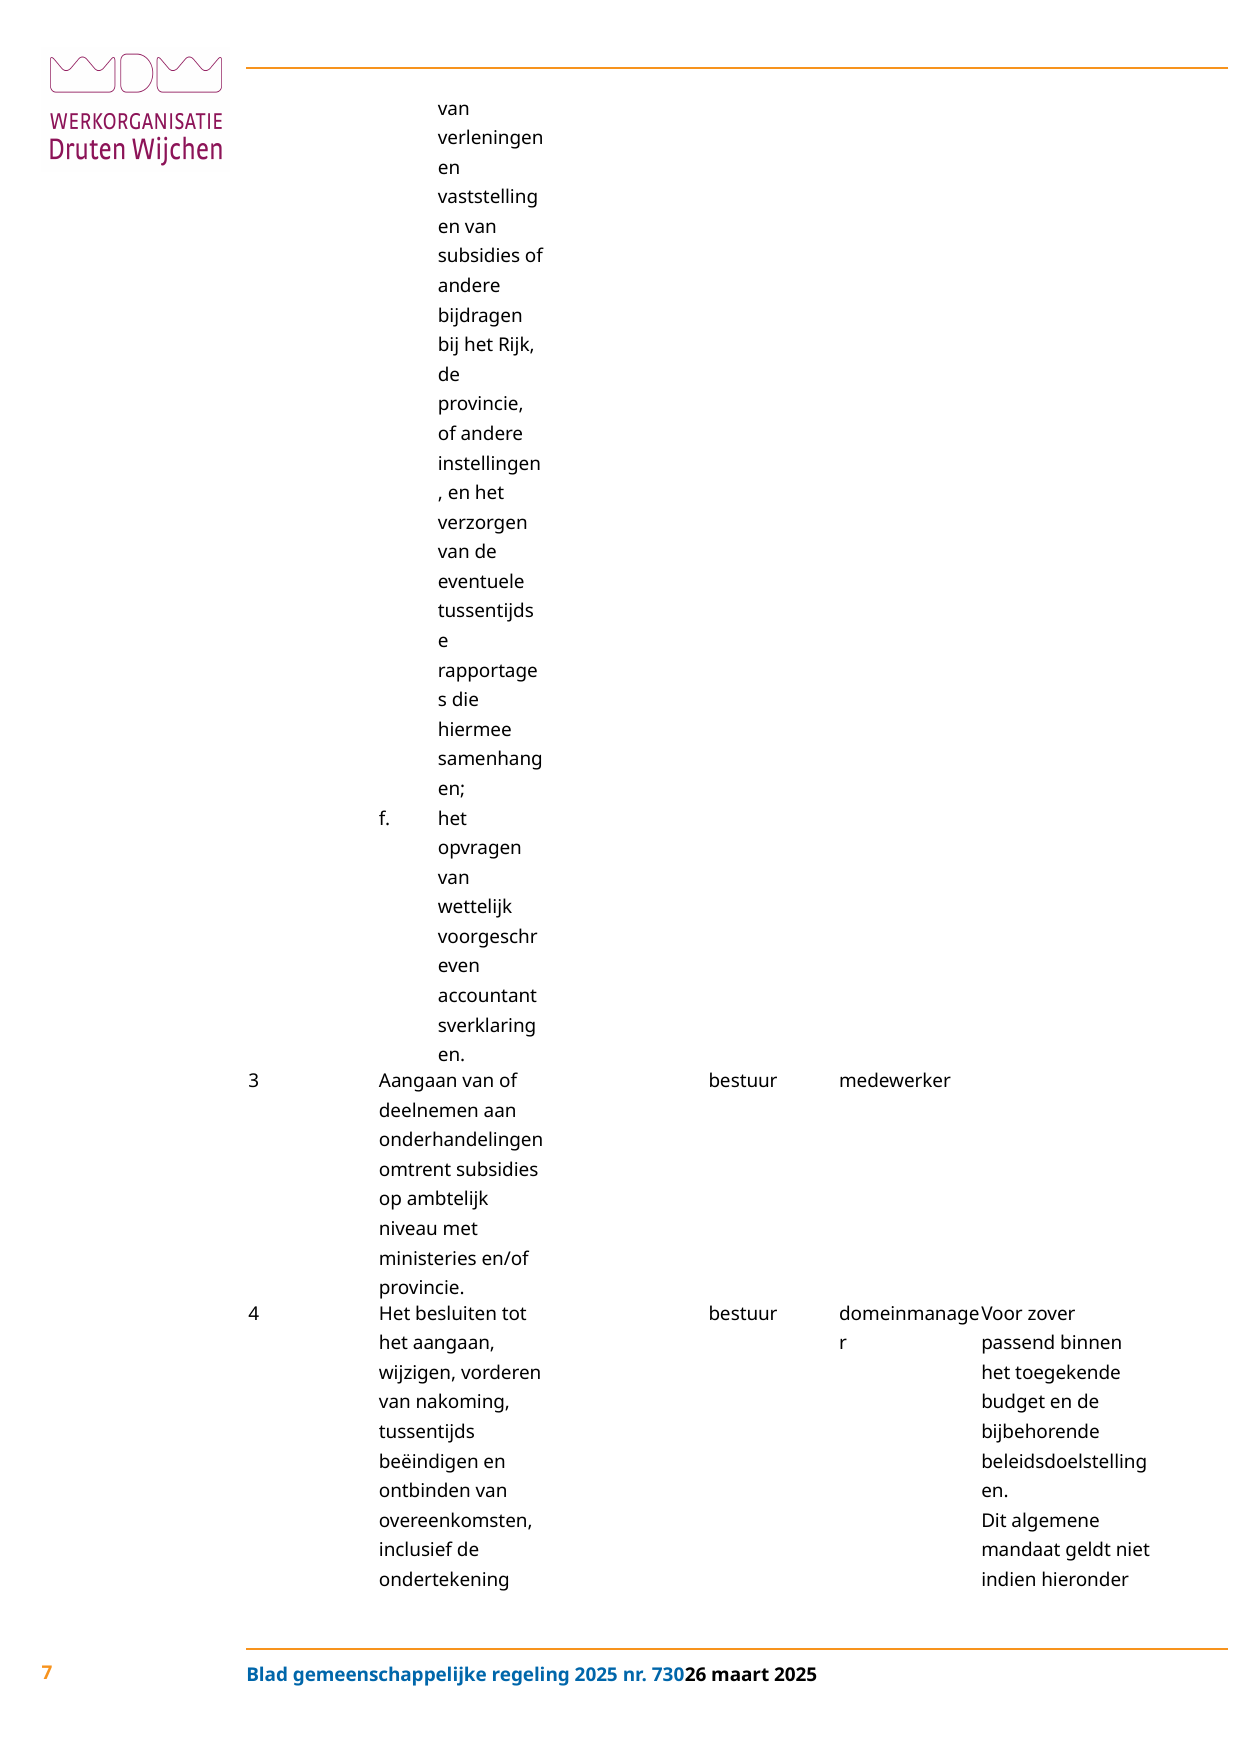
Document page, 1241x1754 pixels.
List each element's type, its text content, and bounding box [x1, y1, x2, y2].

table_cell [248, 95, 379, 1067]
table_cell [981, 1067, 1152, 1300]
table_cell 3 [248, 1067, 379, 1300]
picture [41, 47, 231, 172]
table_cell [981, 95, 1152, 1067]
table_cell [544, 1300, 708, 1592]
table_cell [544, 95, 708, 1067]
table_cell domeinmanager [839, 1300, 981, 1592]
table_cell Aangaan van of deelnemen aan onderhandelingen omtrent subsidies op ambtelijk niveau met ministeries en/of provincie. [379, 1067, 543, 1300]
table_cell [708, 95, 839, 1067]
table_cell bestuur [708, 1067, 839, 1300]
table_cell 4 [248, 1300, 379, 1592]
table_cell bestuur [708, 1300, 839, 1592]
table_cell van verleningen en vaststellingen van subsidies of andere bijdragen bij het Rijk, de provincie, of andere instellingen, en het verzorgen van de eventuele tussentijdse rapportages die hiermee samenhangen; het opvragen van wettelijk voorgeschreven accountantsverklaringen. [379, 95, 543, 1067]
table_cell [839, 95, 981, 1067]
table_cell medewerker [839, 1067, 981, 1300]
table_cell [544, 1067, 708, 1300]
table_cell Voor zover passend binnen het toegekende budget en de bijbehorende beleidsdoelstellingen. Dit algemene mandaat geldt niet indien hieronder [981, 1300, 1152, 1592]
table_cell Het besluiten tot het aangaan, wijzigen, vorderen van nakoming, tussentijds beëindigen en ontbinden van overeenkomsten, inclusief de ondertekening [379, 1300, 543, 1592]
